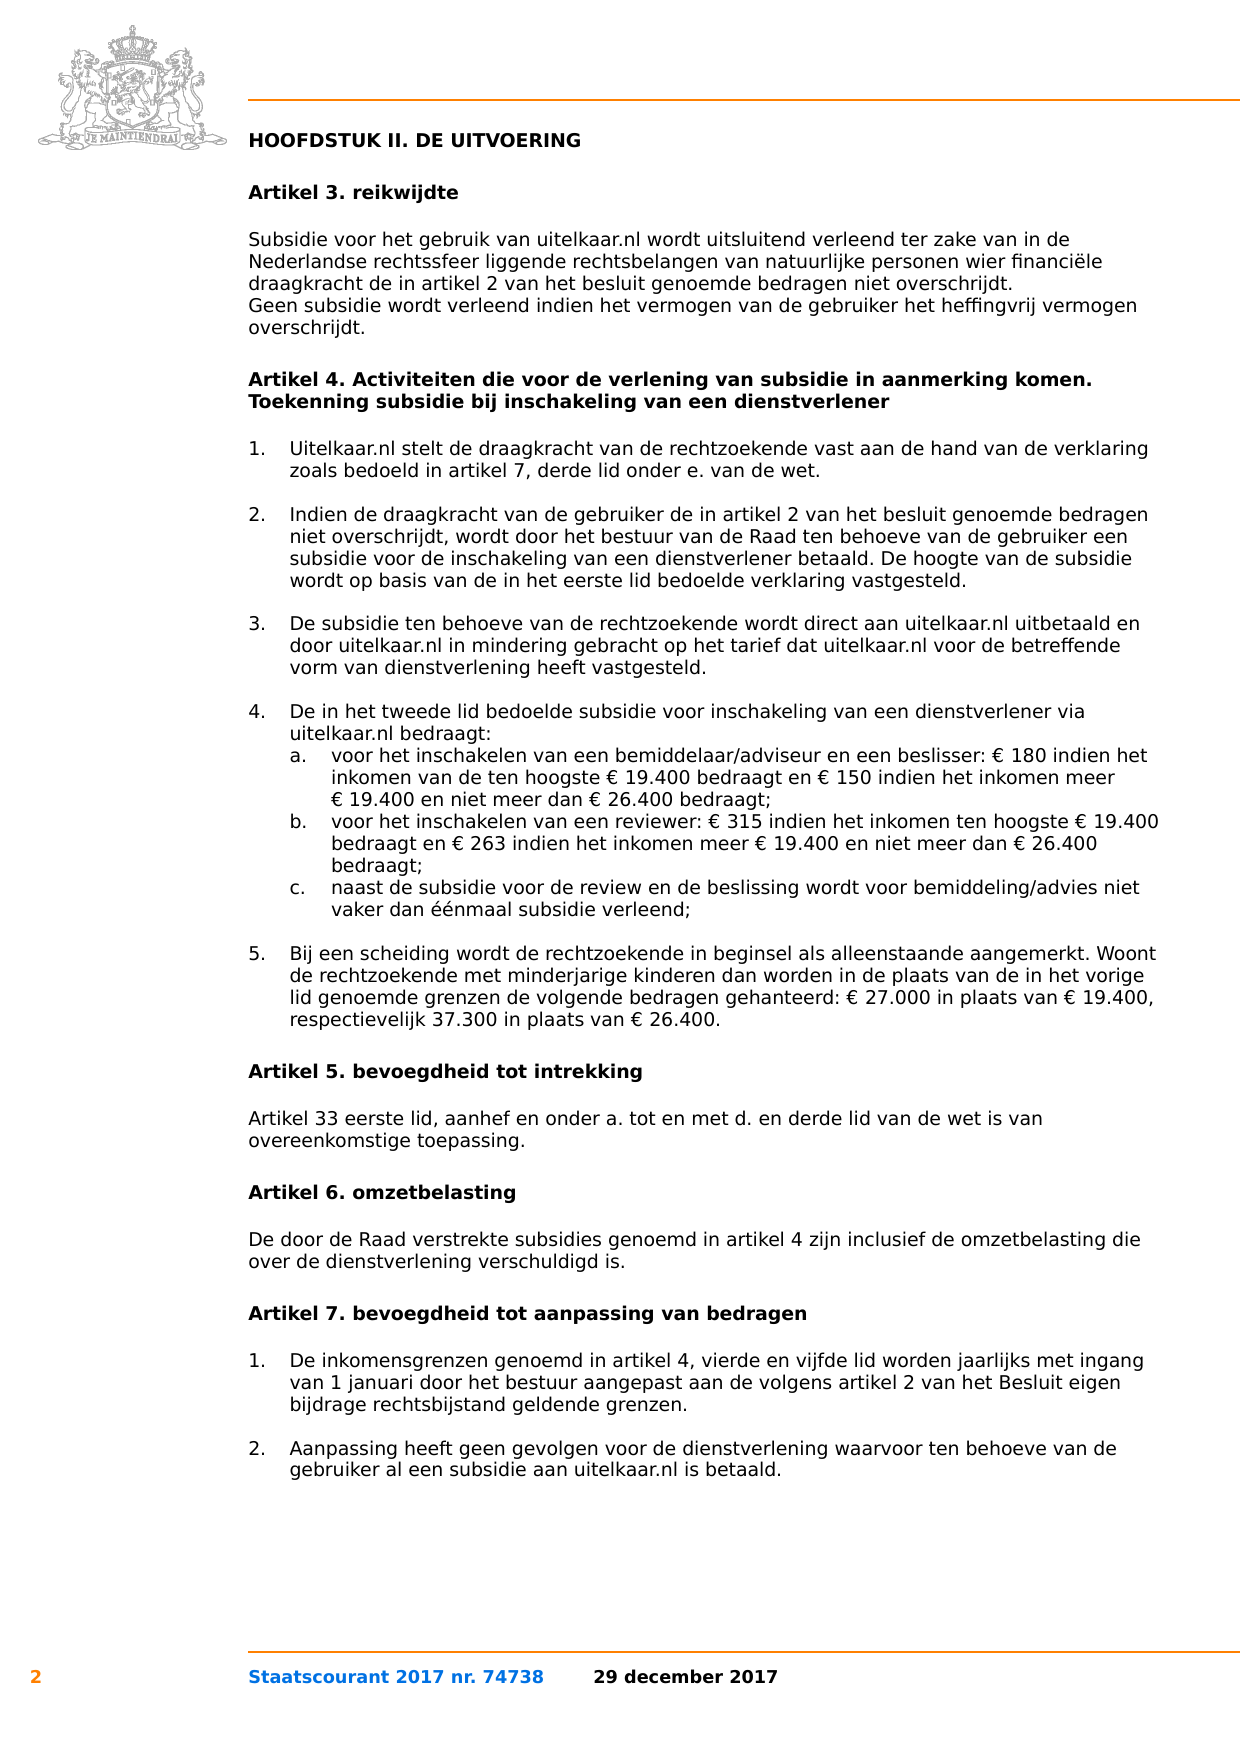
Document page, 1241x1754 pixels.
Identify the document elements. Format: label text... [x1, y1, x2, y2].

text c. naast de subsidie voor de review en de beslissing wordt voor bemiddeling/advies niet vaker dan éénmaal subsidie verleend; [289, 877, 1163, 921]
text Subsidie voor het gebruik van uitelkaar.nl wordt uitsluitend verleend ter zake van in de Nederlandse rechtssfeer liggende rechtsbelangen van natuurlijke personen wier financiële draagkracht de in artikel 2 van het besluit genoemde bedragen niet overschrijdt. [248, 229, 1163, 295]
text 3. De subsidie ten behoeve van de rechtzoekende wordt direct aan uitelkaar.nl uitbetaald en door uitelkaar.nl in mindering gebracht op het tarief dat uitelkaar.nl voor de betreffende vorm van dienstverlening heeft vastgesteld. [248, 613, 1163, 679]
text b. voor het inschakelen van een reviewer: € 315 indien het inkomen ten hoogste € 19.400 bedraagt en € 263 indien het inkomen meer € 19.400 en niet meer dan € 26.400 bedraagt; [289, 811, 1163, 877]
subtitle Artikel 5. bevoegdheid tot intrekking [248, 1061, 1163, 1083]
subtitle Artikel 7. bevoegdheid tot aanpassing van bedragen [248, 1303, 1163, 1324]
subtitle Artikel 4. Activiteiten die voor de verlening van subsidie in aanmerking komen. Toekenning subsidie bij inschakeling van een dienstverlener [248, 369, 1163, 413]
text 1. Uitelkaar.nl stelt de draagkracht van de rechtzoekende vast aan de hand van de verklaring zoals bedoeld in artikel 7, derde lid onder e. van de wet. [248, 438, 1163, 482]
text 2. Indien de draagkracht van de gebruiker de in artikel 2 van het besluit genoemde bedragen niet overschrijdt, wordt door het bestuur van de Raad ten behoeve van de gebruiker een subsidie voor de inschakeling van een dienstverlener betaald. De hoogte van de subsidie wordt op basis van de in het eerste lid bedoelde verklaring vastgesteld. [248, 503, 1163, 591]
picture [38, 25, 227, 150]
text a. voor het inschakelen van een bemiddelaar/adviseur en een beslisser: € 180 indien het inkomen van de ten hoogste € 19.400 bedraagt en € 150 indien het inkomen meer € 19.400 en niet meer dan € 26.400 bedraagt; [289, 745, 1163, 811]
subtitle Artikel 3. reikwijdte [248, 182, 1163, 204]
text 1. De inkomensgrenzen genoemd in artikel 4, vierde en vijfde lid worden jaarlijks met ingang van 1 januari door het bestuur aangepast aan de volgens artikel 2 van het Besluit eigen bijdrage rechtsbijstand geldende grenzen. [248, 1349, 1163, 1416]
text 4. De in het tweede lid bedoelde subsidie voor inschakeling van een dienstverlener via uitelkaar.nl bedraagt: [248, 701, 1163, 745]
subtitle HOOFDSTUK II. DE UITVOERING [248, 130, 1163, 152]
text 5. Bij een scheiding wordt de rechtzoekende in beginsel als alleenstaande aangemerkt. Woont de rechtzoekende met minderjarige kinderen dan worden in de plaats van de in het vorige lid genoemde grenzen de volgende bedragen gehanteerd: € 27.000 in plaats van € 19.400, respectievelijk 37.300 in plaats van € 26.400. [248, 943, 1163, 1031]
text 2. Aanpassing heeft geen gevolgen voor de dienstverlening waarvoor ten behoeve van de gebruiker al een subsidie aan uitelkaar.nl is betaald. [248, 1437, 1163, 1481]
text De door de Raad verstrekte subsidies genoemd in artikel 4 zijn inclusief de omzetbelasting die over de dienstverlening verschuldigd is. [248, 1229, 1163, 1273]
subtitle Artikel 6. omzetbelasting [248, 1182, 1163, 1204]
text Geen subsidie wordt verleend indien het vermogen van de gebruiker het heffingvrij vermogen overschrijdt. [248, 295, 1163, 339]
text Artikel 33 eerste lid, aanhef en onder a. tot en met d. en derde lid van de wet is van overeenkomstige toepassing. [248, 1108, 1163, 1152]
